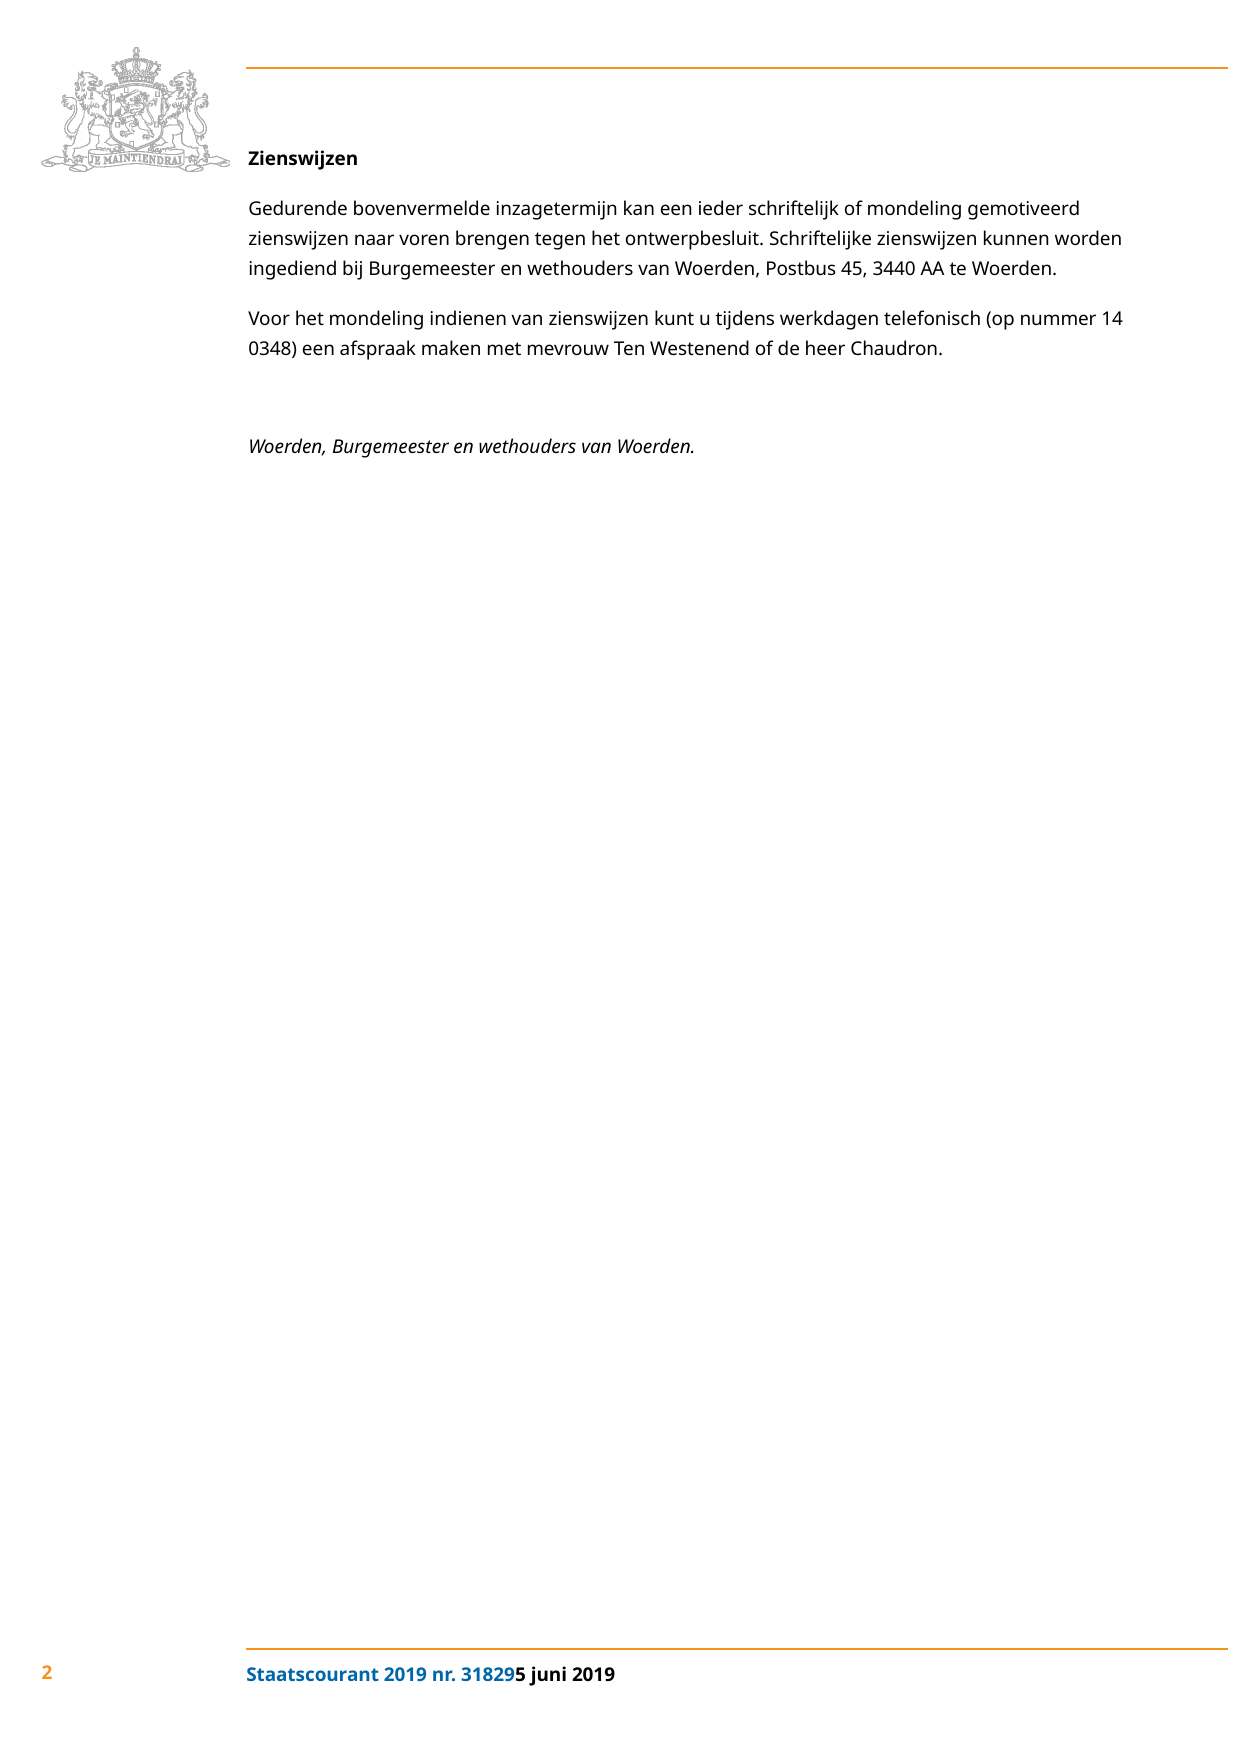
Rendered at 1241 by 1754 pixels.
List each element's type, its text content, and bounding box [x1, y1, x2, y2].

picture [41, 47, 231, 172]
text Voor het mondeling indienen van zienswijzen kunt u tijdens werkdagen telefonisch (op nummer 14 0348) een afspraak maken met mevrouw Ten Westenend of de heer Chaudron. [248, 305, 1152, 361]
text Woerden, Burgemeester en wethouders van Woerden. [248, 433, 1152, 459]
text Gedurende bovenvermelde inzagetermijn kan een ieder schriftelijk of mondeling gemotiveerd zienswijzen naar voren brengen tegen het ontwerpbesluit. Schriftelijke zienswijzen kunnen worden ingediend bij Burgemeester en wethouders van Woerden, Postbus 45, 3440 AA te Woerden. [248, 196, 1152, 281]
text Zienswijzen [248, 145, 1152, 171]
